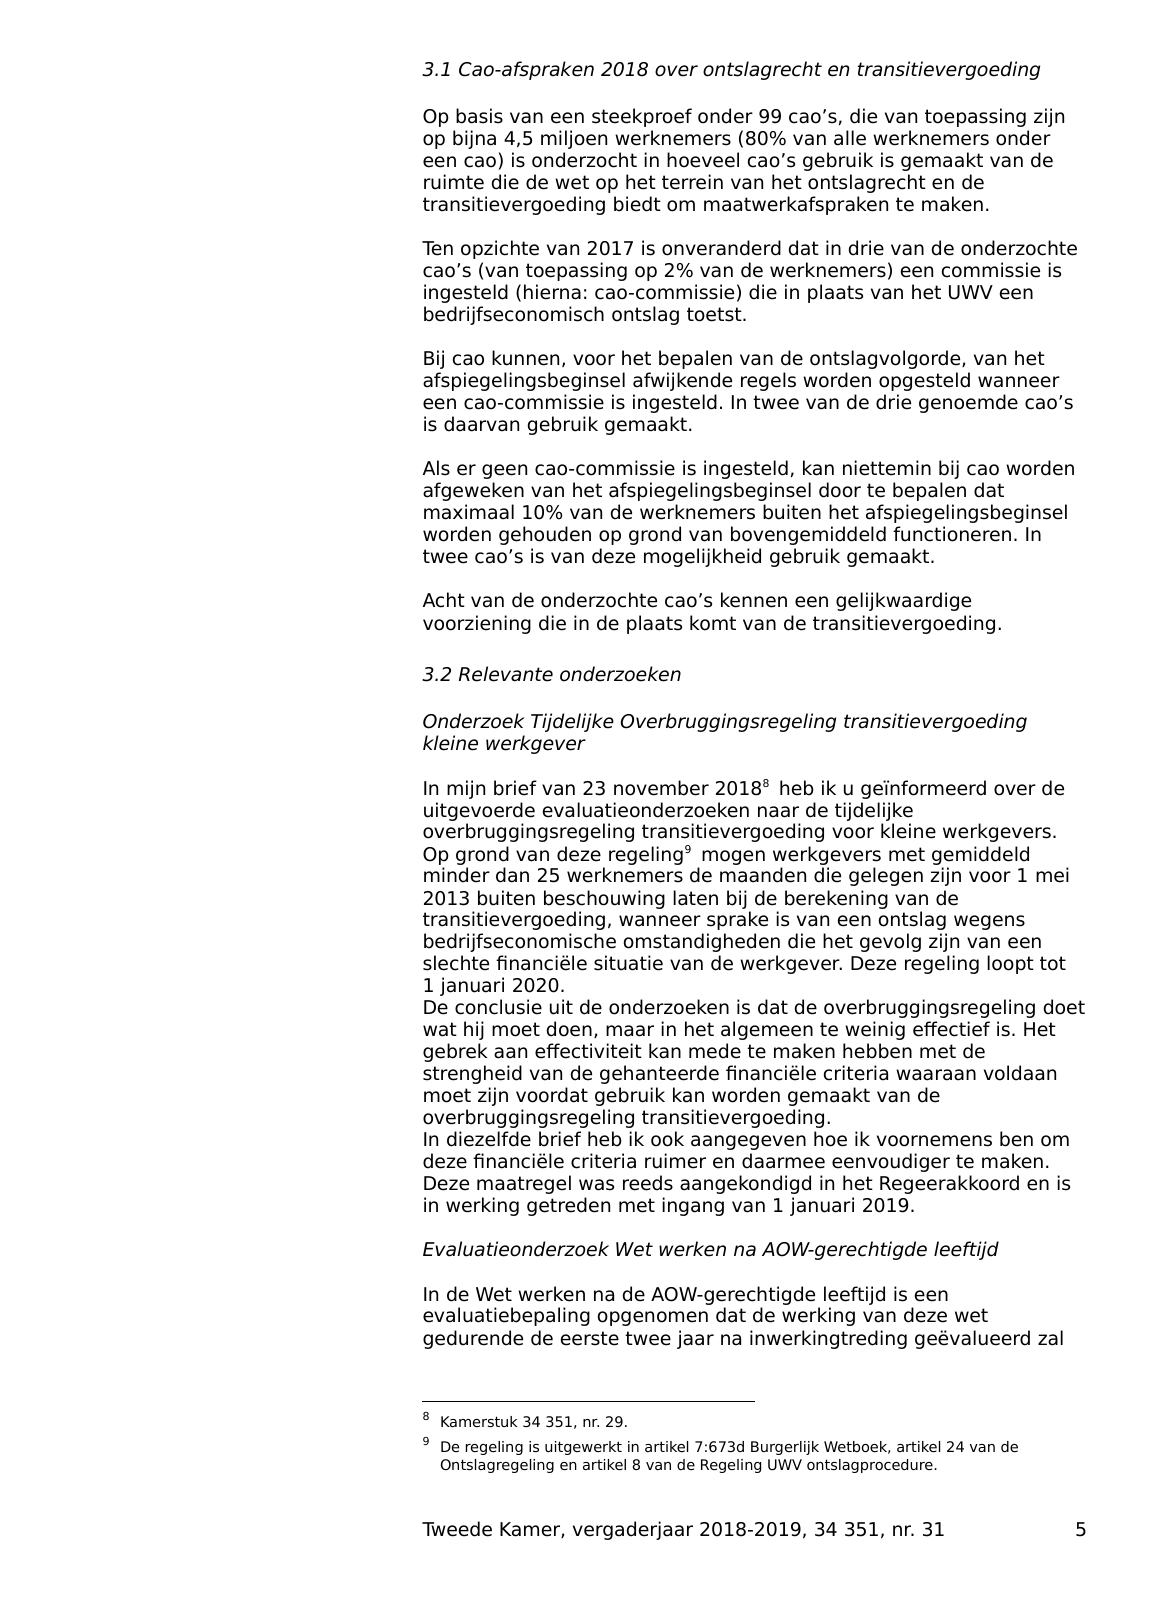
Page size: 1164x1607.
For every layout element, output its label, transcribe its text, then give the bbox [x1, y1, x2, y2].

text Acht van de onderzochte cao’s kennen een gelijkwaardige voorziening die in de plaats komt van de transitievergoeding. [422, 590, 1087, 634]
text De regeling is uitgewerkt in artikel 7:673d Burgerlijk Wetboek, artikel 24 van de Ontslagregeling en artikel 8 van de Regeling UWV ontslagprocedure. [422, 1435, 1087, 1474]
subtitle 3.2 Relevante onderzoeken [422, 664, 1087, 686]
text De conclusie uit de onderzoeken is dat de overbruggingsregeling doet wat hij moet doen, maar in het algemeen te weinig effectief is. Het gebrek aan effectiviteit kan mede te maken hebben met de strengheid van de gehanteerde financiële criteria waaraan voldaan moet zijn voordat gebruik kan worden gemaakt van de overbruggingsregeling transitievergoeding. [422, 997, 1087, 1129]
text Bij cao kunnen, voor het bepalen van de ontslagvolgorde, van het afspiegelingsbeginsel afwijkende regels worden opgesteld wanneer een cao-commissie is ingesteld. In twee van de drie genoemde cao’s is daarvan gebruik gemaakt. [422, 348, 1087, 436]
text Ten opzichte van 2017 is onveranderd dat in drie van de onderzochte cao’s (van toepassing op 2% van de werknemers) een commissie is ingesteld (hierna: cao-commissie) die in plaats van het UWV een bedrijfseconomisch ontslag toetst. [422, 238, 1087, 326]
text Op basis van een steekproef onder 99 cao’s, die van toepassing zijn op bijna 4,5 miljoen werknemers (80% van alle werknemers onder een cao) is onderzocht in hoeveel cao’s gebruik is gemaakt van de ruimte die de wet op het terrein van het ontslagrecht en de transitievergoeding biedt om maatwerkafspraken te maken. [422, 106, 1087, 216]
text In de Wet werken na de AOW-gerechtigde leeftijd is een evaluatiebepaling opgenomen dat de werking van deze wet gedurende de eerste twee jaar na inwerkingtreding geëvalueerd zal [422, 1283, 1087, 1349]
text In diezelfde brief heb ik ook aangegeven hoe ik voornemens ben om deze financiële criteria ruimer en daarmee eenvoudiger te maken. Deze maatregel was reeds aangekondigd in het Regeerakkoord en is in werking getreden met ingang van 1 januari 2019. [422, 1129, 1087, 1217]
text Als er geen cao-commissie is ingesteld, kan niettemin bij cao worden afgeweken van het afspiegelingsbeginsel door te bepalen dat maximaal 10% van de werknemers buiten het afspiegelingsbeginsel worden gehouden op grond van bovengemiddeld functioneren. In twee cao’s is van deze mogelijkheid gebruik gemaakt. [422, 458, 1087, 568]
subtitle Onderzoek Tijdelijke Overbruggingsregeling transitievergoeding kleine werkgever [422, 711, 1087, 755]
text In mijn brief van 23 november 2018 heb ik u geïnformeerd over de uitgevoerde evaluatieonderzoeken naar de tijdelijke overbruggingsregeling transitievergoeding voor kleine werkgevers. Op grond van deze regeling mogen werkgevers met gemiddeld minder dan 25 werknemers de maanden die gelegen zijn voor 1 mei 2013 buiten beschouwing laten bij de berekening van de transitievergoeding, wanneer sprake is van een ontslag wegens bedrijfseconomische omstandigheden die het gevolg zijn van een slechte financiële situatie van de werkgever. Deze regeling loopt tot 1 januari 2020. [422, 777, 1087, 997]
text Kamerstuk 34 351, nr. 29. [422, 1410, 1087, 1432]
subtitle Evaluatieonderzoek Wet werken na AOW-gerechtigde leeftijd [422, 1239, 1087, 1261]
subtitle 3.1 Cao-afspraken 2018 over ontslagrecht en transitievergoeding [422, 59, 1087, 81]
